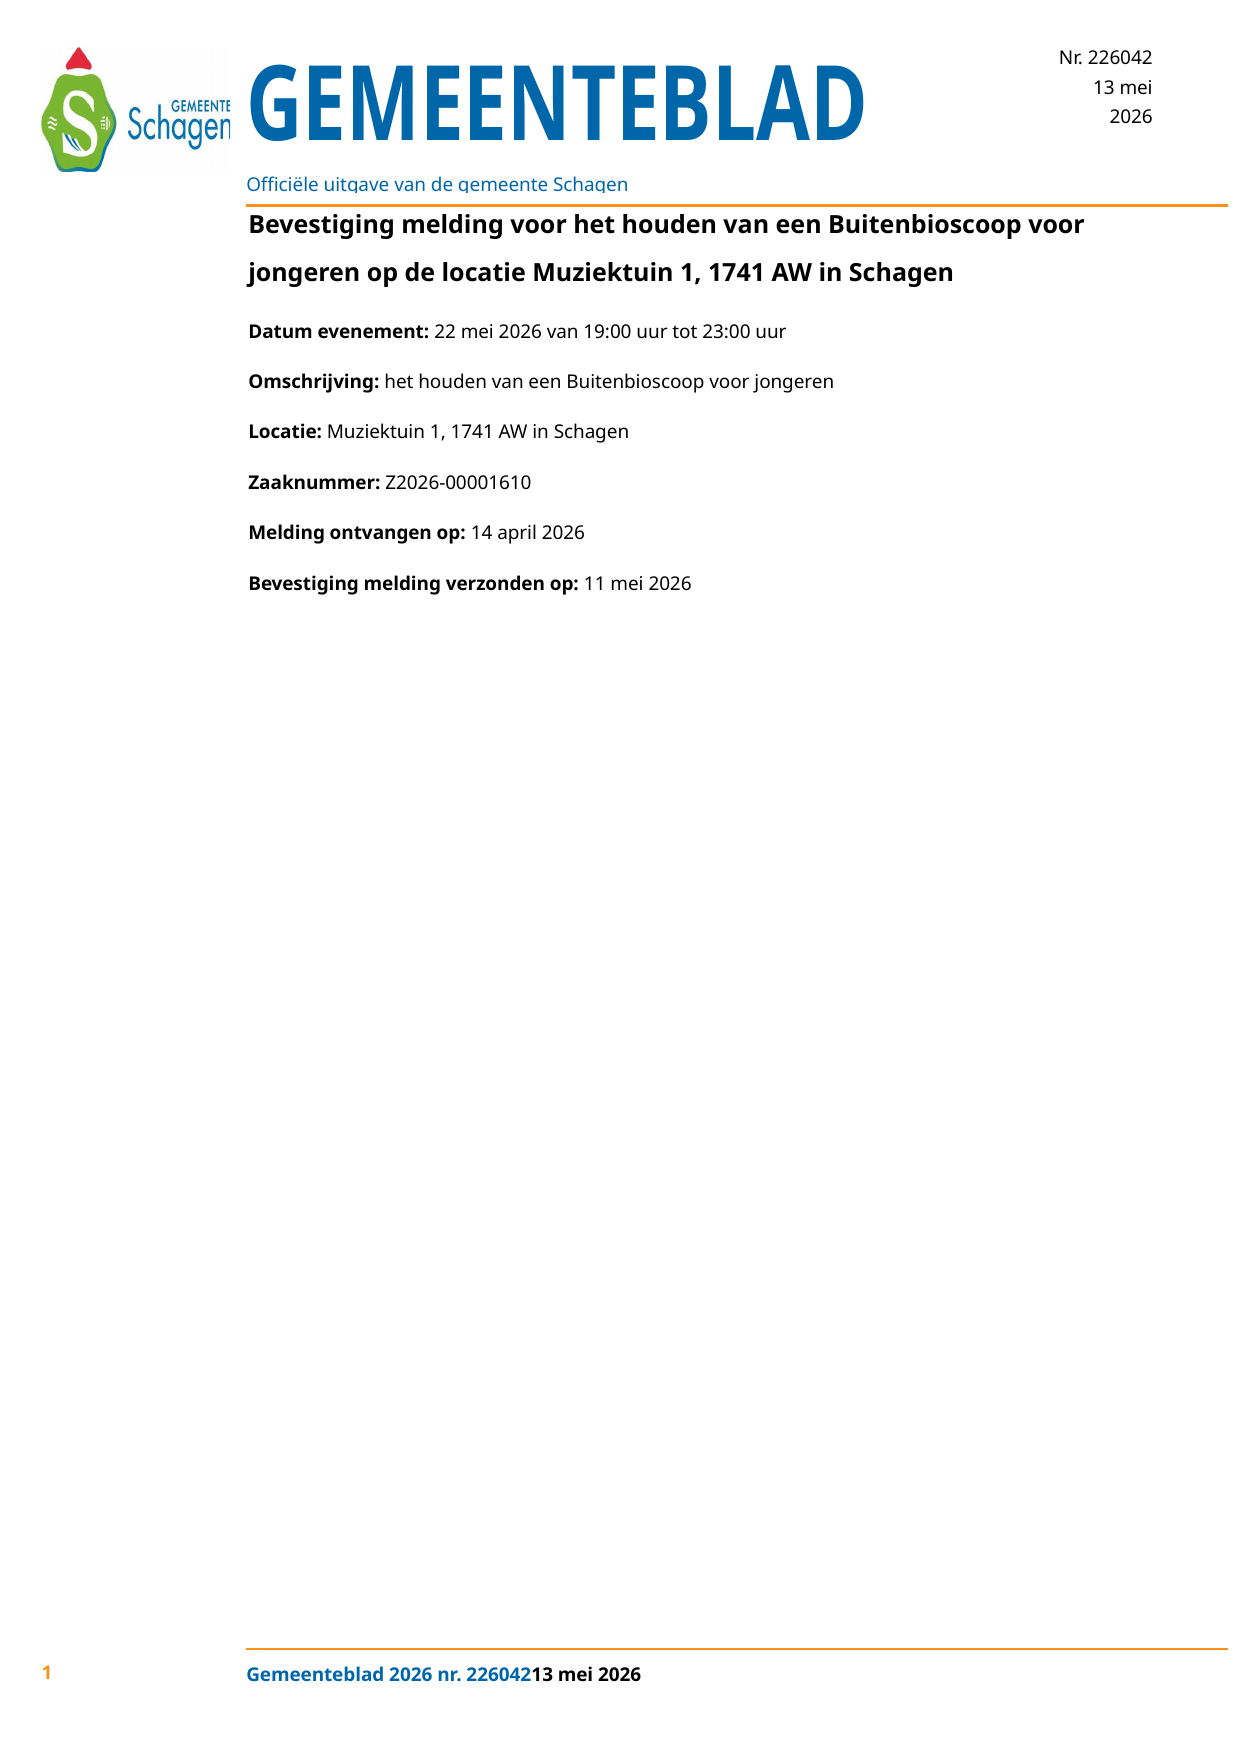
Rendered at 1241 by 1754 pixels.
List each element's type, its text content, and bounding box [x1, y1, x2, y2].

text Datum evenement: 22 mei 2026 van 19:00 uur tot 23:00 uur [248, 318, 1152, 344]
text Bevestiging melding voor het houden van een Buitenbioscoop voor jongeren op de locatie Muziektuin 1, 1741 AW in Schagen [248, 207, 1152, 288]
text Bevestiging melding verzonden op: 11 mei 2026 [248, 570, 1152, 596]
text Omschrijving: het houden van een Buitenbioscoop voor jongeren [248, 368, 1152, 394]
picture [41, 47, 231, 172]
text Zaaknummer: Z2026-00001610 [248, 469, 1152, 495]
text Locatie: Muziektuin 1, 1741 AW in Schagen [248, 419, 1152, 444]
text Melding ontvangen op: 14 april 2026 [248, 519, 1152, 545]
